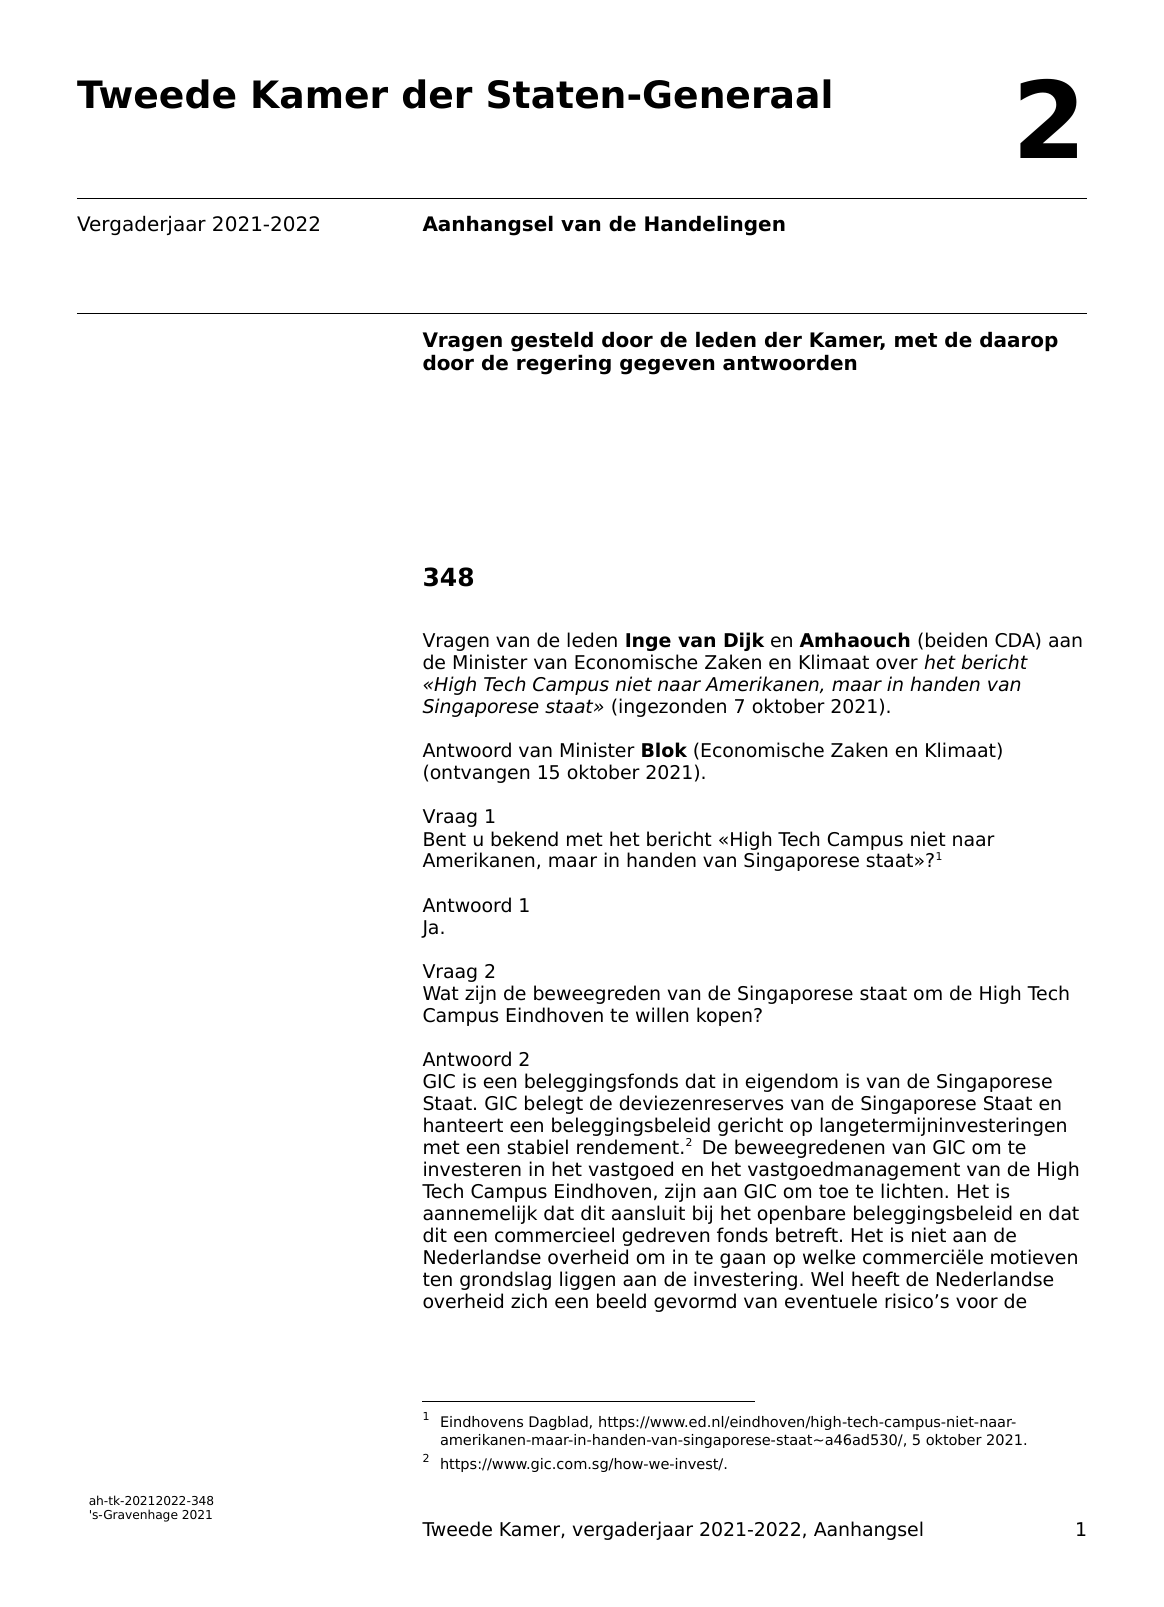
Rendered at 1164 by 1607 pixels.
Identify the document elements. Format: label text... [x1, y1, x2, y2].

text Bent u bekend met het bericht «High Tech Campus niet naar Amerikanen, maar in handen van Singaporese staat»? [422, 828, 1087, 872]
text GIC is een beleggingsfonds dat in eigendom is van de Singaporese Staat. GIC belegt de deviezenreserves van de Singaporese Staat en hanteert een beleggingsbeleid gericht op langetermijninvesteringen met een stabiel rendement. De beweegredenen van GIC om te investeren in het vastgoed en het vastgoedmanagement van de High Tech Campus Eindhoven, zijn aan GIC om toe te lichten. Het is aannemelijk dat dit aansluit bij het openbare beleggingsbeleid en dat dit een commercieel gedreven fonds betreft. Het is niet aan de Nederlandse overheid om in te gaan op welke commerciële motieven ten grondslag liggen aan de investering. Wel heeft de Nederlandse overheid zich een beeld gevormd van eventuele risico’s voor de [422, 1071, 1087, 1313]
table_cell Aanhangsel van de Handelingen [422, 199, 1087, 313]
table_header 2 [886, 59, 1087, 198]
text Vragen van de leden Inge van Dijk en Amhaouch (beiden CDA) aan de Minister van Economische Zaken en Klimaat over het bericht «High Tech Campus niet naar Amerikanen, maar in handen van Singaporese staat» (ingezonden 7 oktober 2021). [422, 630, 1087, 718]
table_header Tweede Kamer der Staten-Generaal [77, 59, 886, 198]
text Vraag 2 [422, 961, 1087, 983]
table_cell Vergaderjaar 2021-2022 [77, 199, 422, 313]
text https://www.gic.com.sg/how-we-invest/. [422, 1452, 1087, 1474]
text 's-Gravenhage 2021 [88, 1508, 323, 1522]
text Antwoord 1 [422, 894, 1087, 917]
text 348 [422, 563, 1087, 592]
table_cell [77, 314, 422, 375]
text Eindhovens Dagblad, https://www.ed.nl/eindhoven/high-tech-campus-niet-naar-amerikanen-maar-in-handen-van-singaporese-staat~a46ad530/, 5 oktober 2021. [422, 1410, 1087, 1449]
text Wat zijn de beweegreden van de Singaporese staat om de High Tech Campus Eindhoven te willen kopen? [422, 983, 1087, 1027]
text Antwoord 2 [422, 1049, 1087, 1071]
text ah-tk-20212022-348 [88, 1494, 323, 1508]
text Antwoord van Minister Blok (Economische Zaken en Klimaat) (ontvangen 15 oktober 2021). [422, 740, 1087, 784]
table_cell Vragen gesteld door de leden der Kamer, met de daarop door de regering gegeven antwoorden [422, 314, 1087, 375]
text Vraag 1 [422, 806, 1087, 828]
text Ja. [422, 917, 1087, 938]
